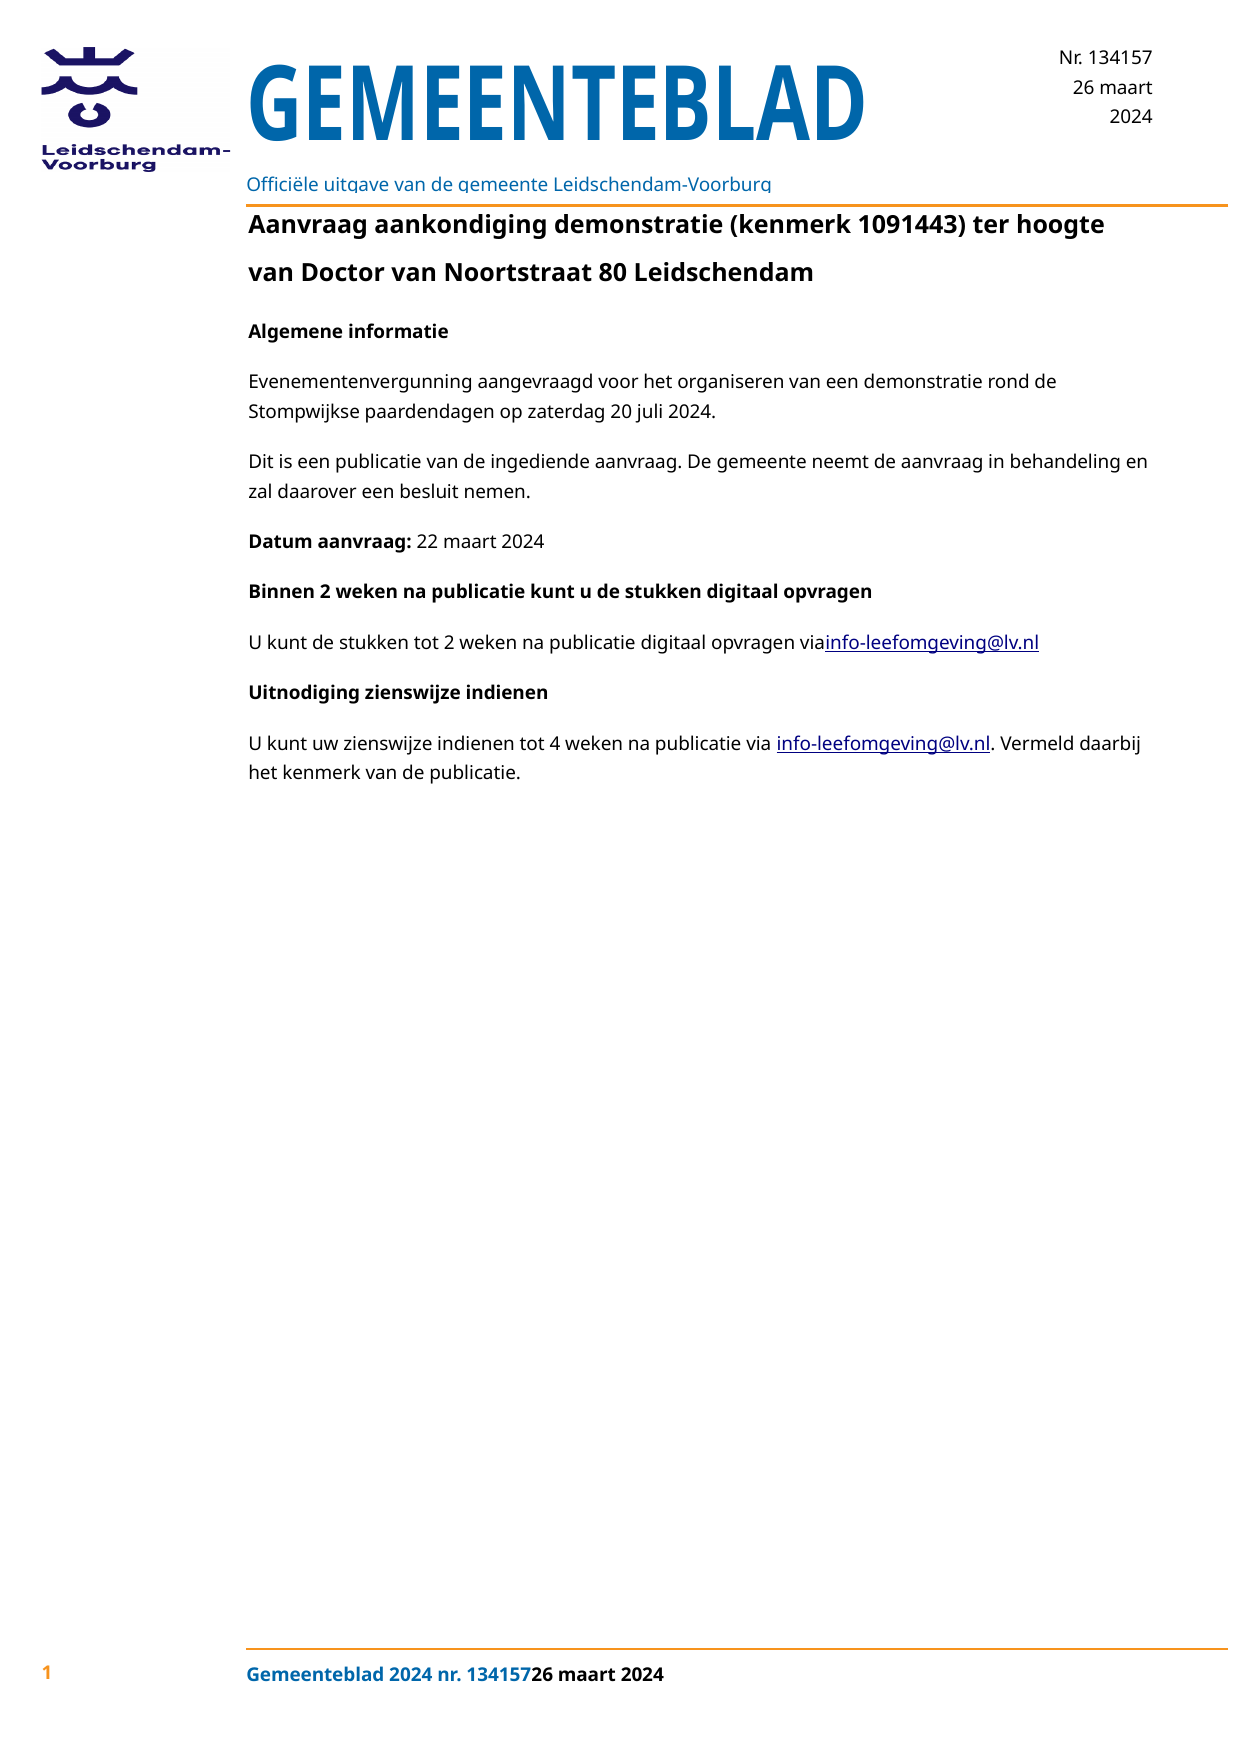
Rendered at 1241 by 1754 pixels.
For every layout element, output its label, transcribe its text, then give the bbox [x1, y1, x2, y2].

text Dit is een publicatie van de ingediende aanvraag. De gemeente neemt de aanvraag in behandeling en zal daarover een besluit nemen. [248, 448, 1152, 504]
text Evenementenvergunning aangevraagd voor het organiseren van een demonstratie rond de Stompwijkse paardendagen op zaterdag 20 juli 2024. [248, 368, 1152, 424]
text U kunt uw zienswijze indienen tot 4 weken na publicatie via info-leefomgeving@lv.nl. Vermeld daarbij het kenmerk van de publicatie. [248, 730, 1152, 785]
text Aanvraag aankondiging demonstratie (kenmerk 1091443) ter hoogte van Doctor van Noortstraat 80 Leidschendam [248, 207, 1152, 288]
text Uitnodiging zienswijze indienen [248, 679, 1152, 705]
picture [41, 47, 231, 172]
text U kunt de stukken tot 2 weken na publicatie digitaal opvragen viainfo-leefomgeving@lv.nl [248, 629, 1152, 655]
text Datum aanvraag: 22 maart 2024 [248, 528, 1152, 554]
text Algemene informatie [248, 318, 1152, 344]
text Binnen 2 weken na publicatie kunt u de stukken digitaal opvragen [248, 579, 1152, 604]
